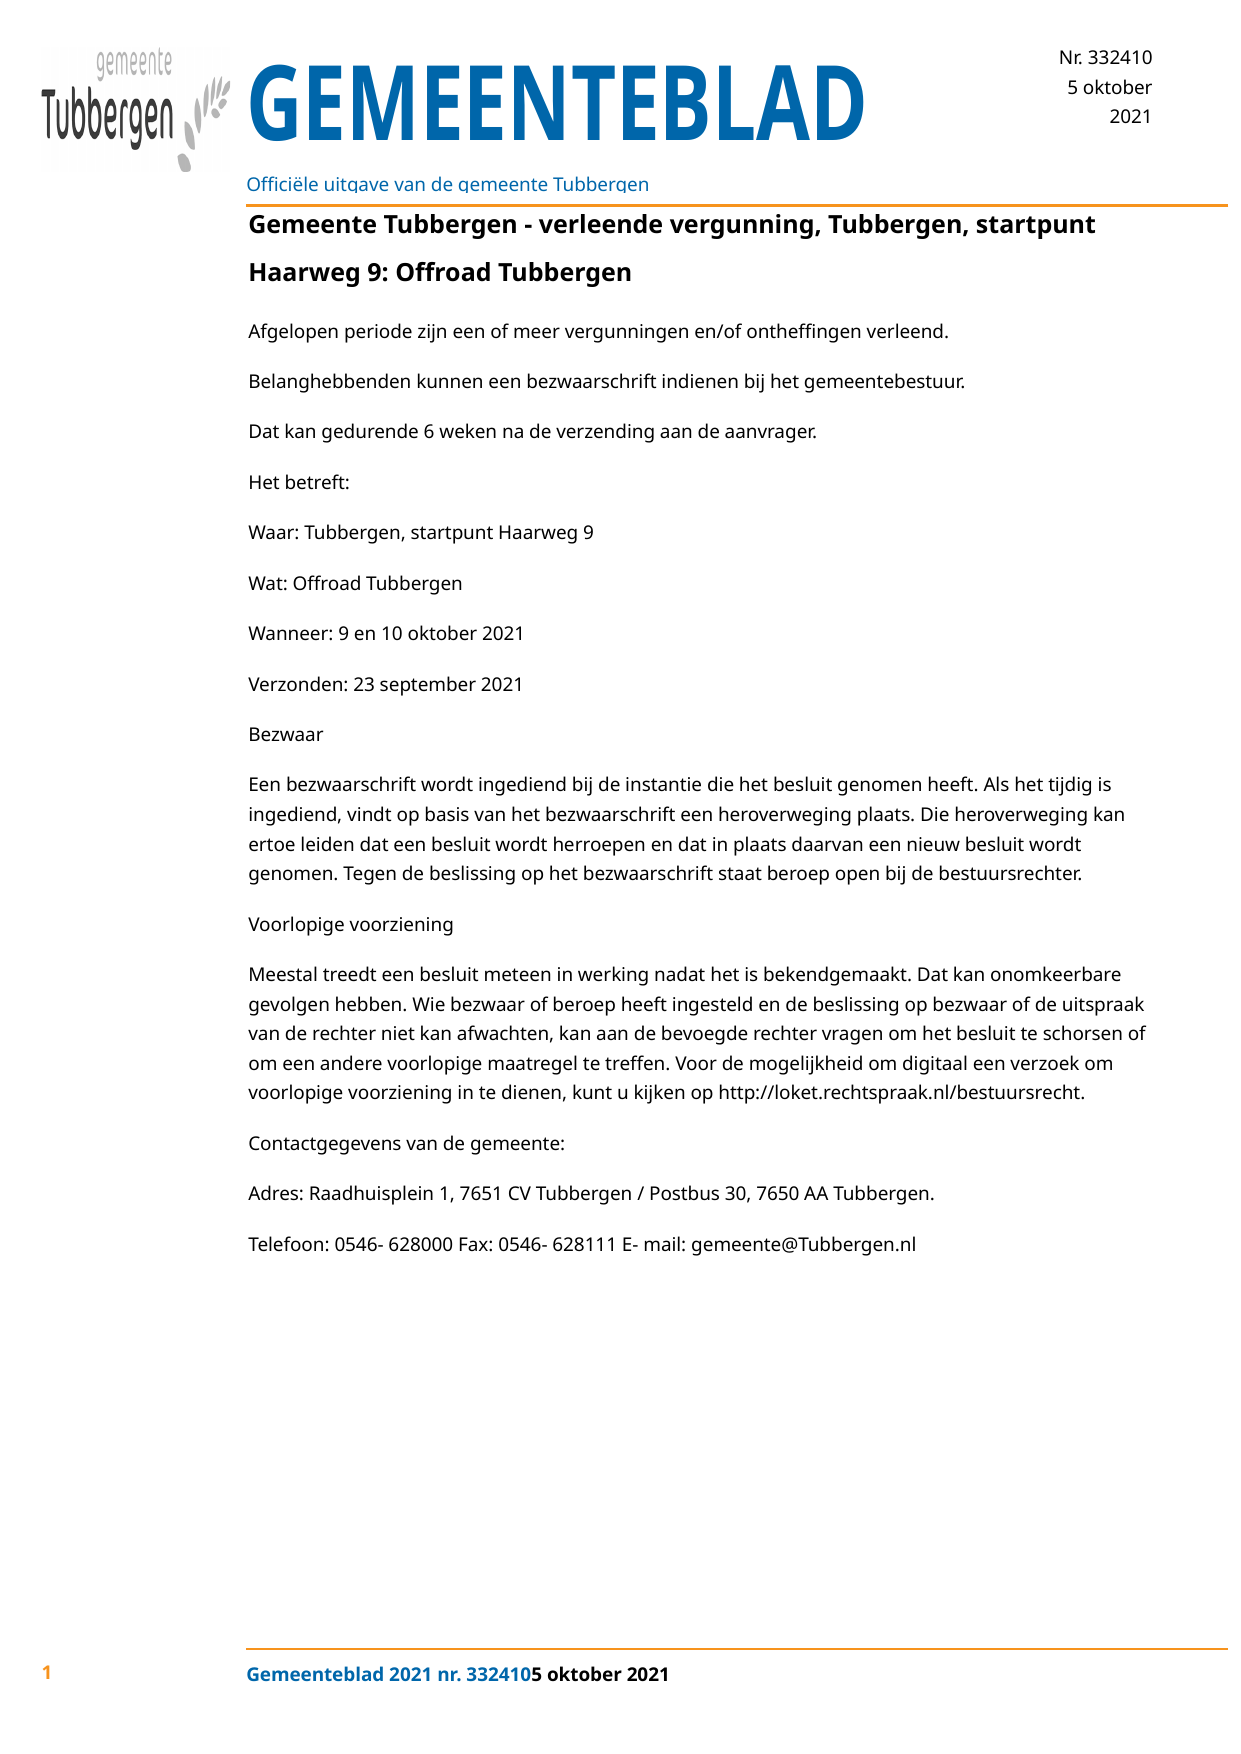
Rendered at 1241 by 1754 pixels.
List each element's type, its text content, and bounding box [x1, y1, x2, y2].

text Telefoon: 0546- 628000 Fax: 0546- 628111 E- mail: gemeente@Tubbergen.nl [248, 1231, 1152, 1257]
text Belanghebbenden kunnen een bezwaarschrift indienen bij het gemeentebestuur. [248, 368, 1152, 394]
text Een bezwaarschrift wordt ingediend bij de instantie die het besluit genomen heeft. Als het tijdig is ingediend, vindt op basis van het bezwaarschrift een heroverweging plaats. Die heroverweging kan ertoe leiden dat een besluit wordt herroepen en dat in plaats daarvan een nieuw besluit wordt genomen. Tegen de beslissing op het bezwaarschrift staat beroep open bij de bestuursrechter. [248, 772, 1152, 886]
text Voorlopige voorziening [248, 911, 1152, 937]
text Bezwaar [248, 721, 1152, 747]
text Wat: Offroad Tubbergen [248, 570, 1152, 596]
text Verzonden: 23 september 2021 [248, 671, 1152, 697]
text Het betreft: [248, 469, 1152, 495]
text Dat kan gedurende 6 weken na de verzending aan de aanvrager. [248, 419, 1152, 444]
text Waar: Tubbergen, startpunt Haarweg 9 [248, 519, 1152, 545]
text Gemeente Tubbergen - verleende vergunning, Tubbergen, startpunt Haarweg 9: Offroad Tubbergen [248, 207, 1152, 288]
text Meestal treedt een besluit meteen in werking nadat het is bekendgemaakt. Dat kan onomkeerbare gevolgen hebben. Wie bezwaar of beroep heeft ingesteld en de beslissing op bezwaar of de uitspraak van de rechter niet kan afwachten, kan aan de bevoegde rechter vragen om het besluit te schorsen of om een andere voorlopige maatregel te treffen. Voor de mogelijkheid om digitaal een verzoek om voorlopige voorziening in te dienen, kunt u kijken op http://loket.rechtspraak.nl/bestuursrecht. [248, 961, 1152, 1105]
text Wanneer: 9 en 10 oktober 2021 [248, 620, 1152, 646]
text Afgelopen periode zijn een of meer vergunningen en/of ontheffingen verleend. [248, 318, 1152, 344]
text Contactgegevens van de gemeente: [248, 1130, 1152, 1156]
picture [41, 47, 231, 172]
text Adres: Raadhuisplein 1, 7651 CV Tubbergen / Postbus 30, 7650 AA Tubbergen. [248, 1180, 1152, 1206]
